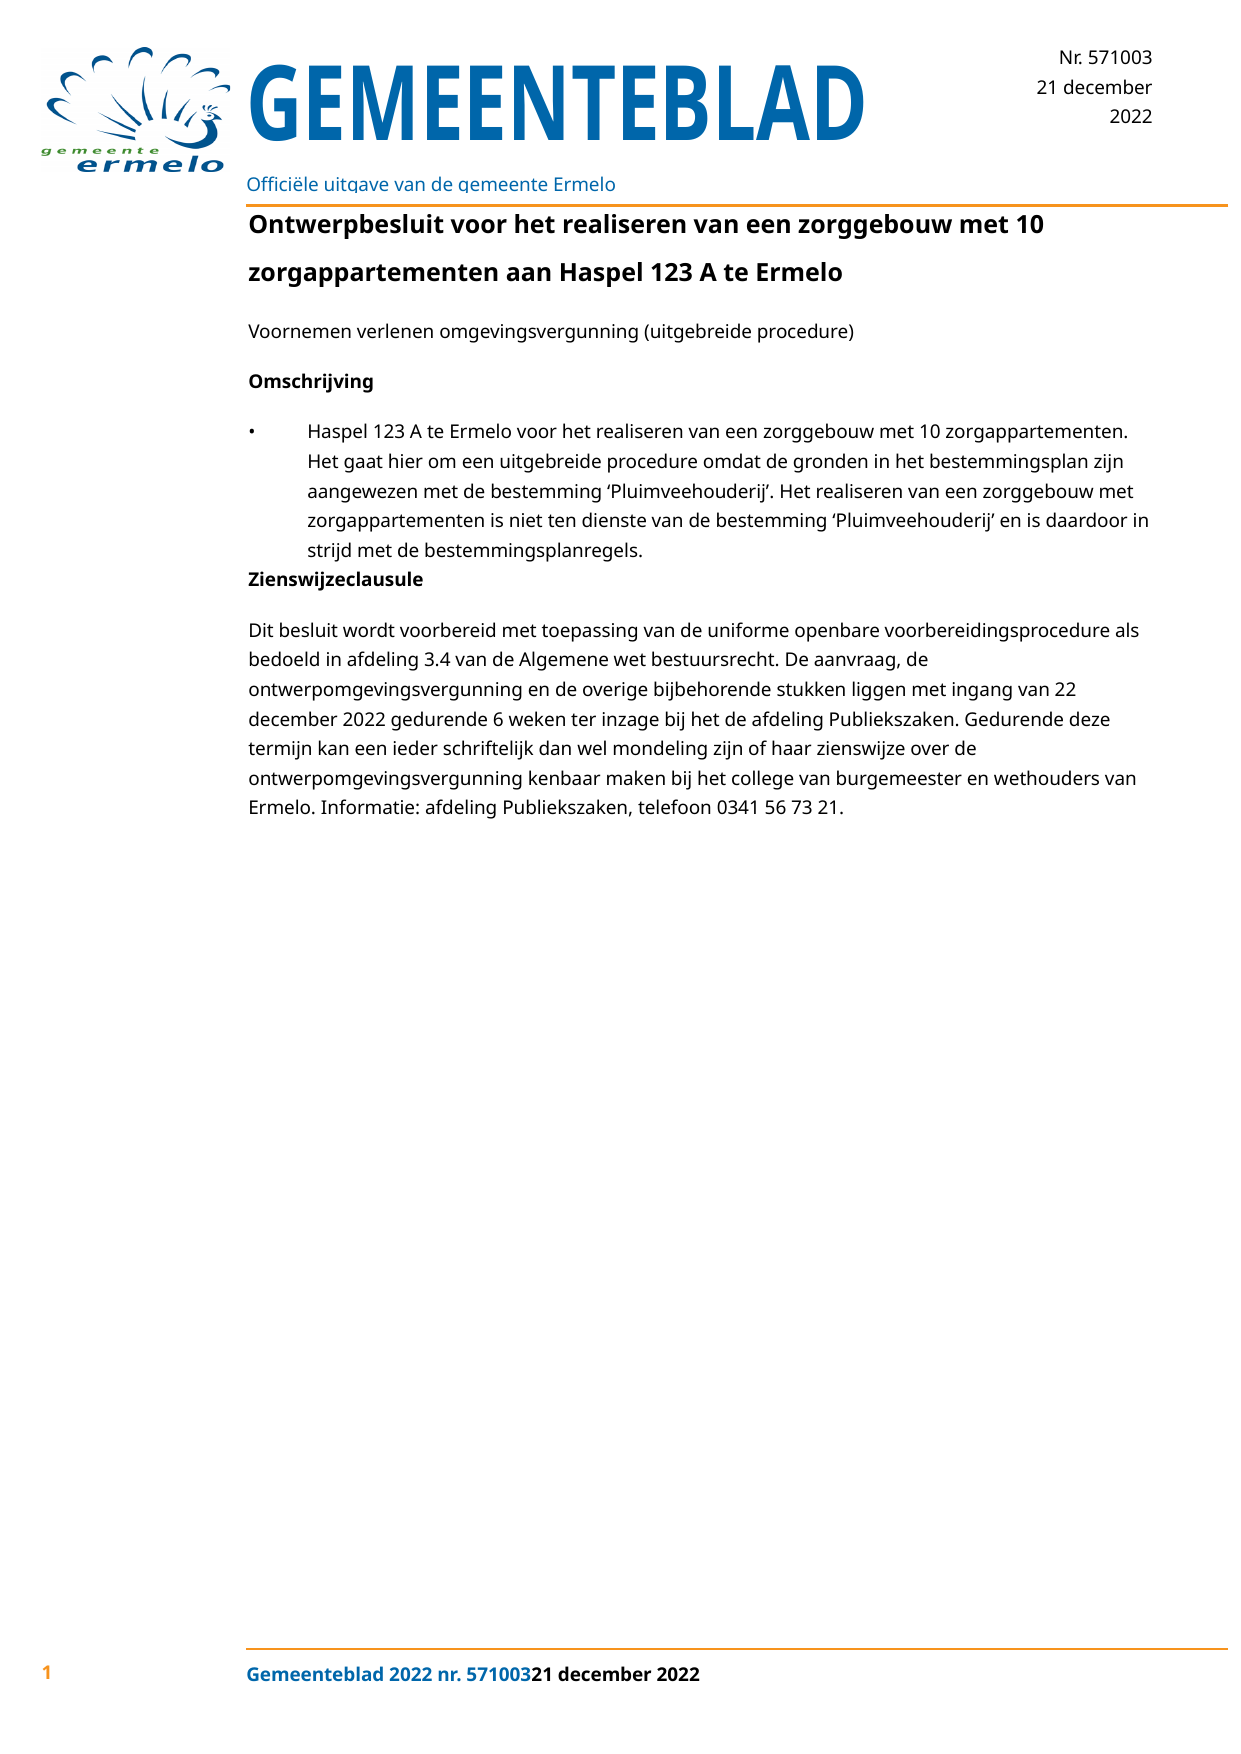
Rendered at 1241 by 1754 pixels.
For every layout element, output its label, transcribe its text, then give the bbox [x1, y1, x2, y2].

text Dit besluit wordt voorbereid met toepassing van de uniforme openbare voorbereidingsprocedure als bedoeld in afdeling 3.4 van de Algemene wet bestuursrecht. De aanvraag, de ontwerpomgevingsvergunning en de overige bijbehorende stukken liggen met ingang van 22 december 2022 gedurende 6 weken ter inzage bij het de afdeling Publiekszaken. Gedurende deze termijn kan een ieder schriftelijk dan wel mondeling zijn of haar zienswijze over de ontwerpomgevingsvergunning kenbaar maken bij het college van burgemeester en wethouders van Ermelo. Informatie: afdeling Publiekszaken, telefoon 0341 56 73 21. [248, 617, 1152, 820]
list Haspel 123 A te Ermelo voor het realiseren van een zorggebouw met 10 zorgappartementen. Het gaat hier om een uitgebreide procedure omdat de gronden in het bestemmingsplan zijn aangewezen met de bestemming ‘Pluimveehouderij’. Het realiseren van een zorggebouw met zorgappartementen is niet ten dienste van de bestemming ‘Pluimveehouderij’ en is daardoor in strijd met de bestemmingsplanregels. [248, 419, 1152, 563]
text Zienswijzeclausule [248, 567, 1152, 592]
picture [41, 47, 231, 172]
text Ontwerpbesluit voor het realiseren van een zorggebouw met 10 zorgappartementen aan Haspel 123 A te Ermelo [248, 207, 1152, 288]
text Voornemen verlenen omgevingsvergunning (uitgebreide procedure) [248, 318, 1152, 344]
text Omschrijving [248, 368, 1152, 394]
